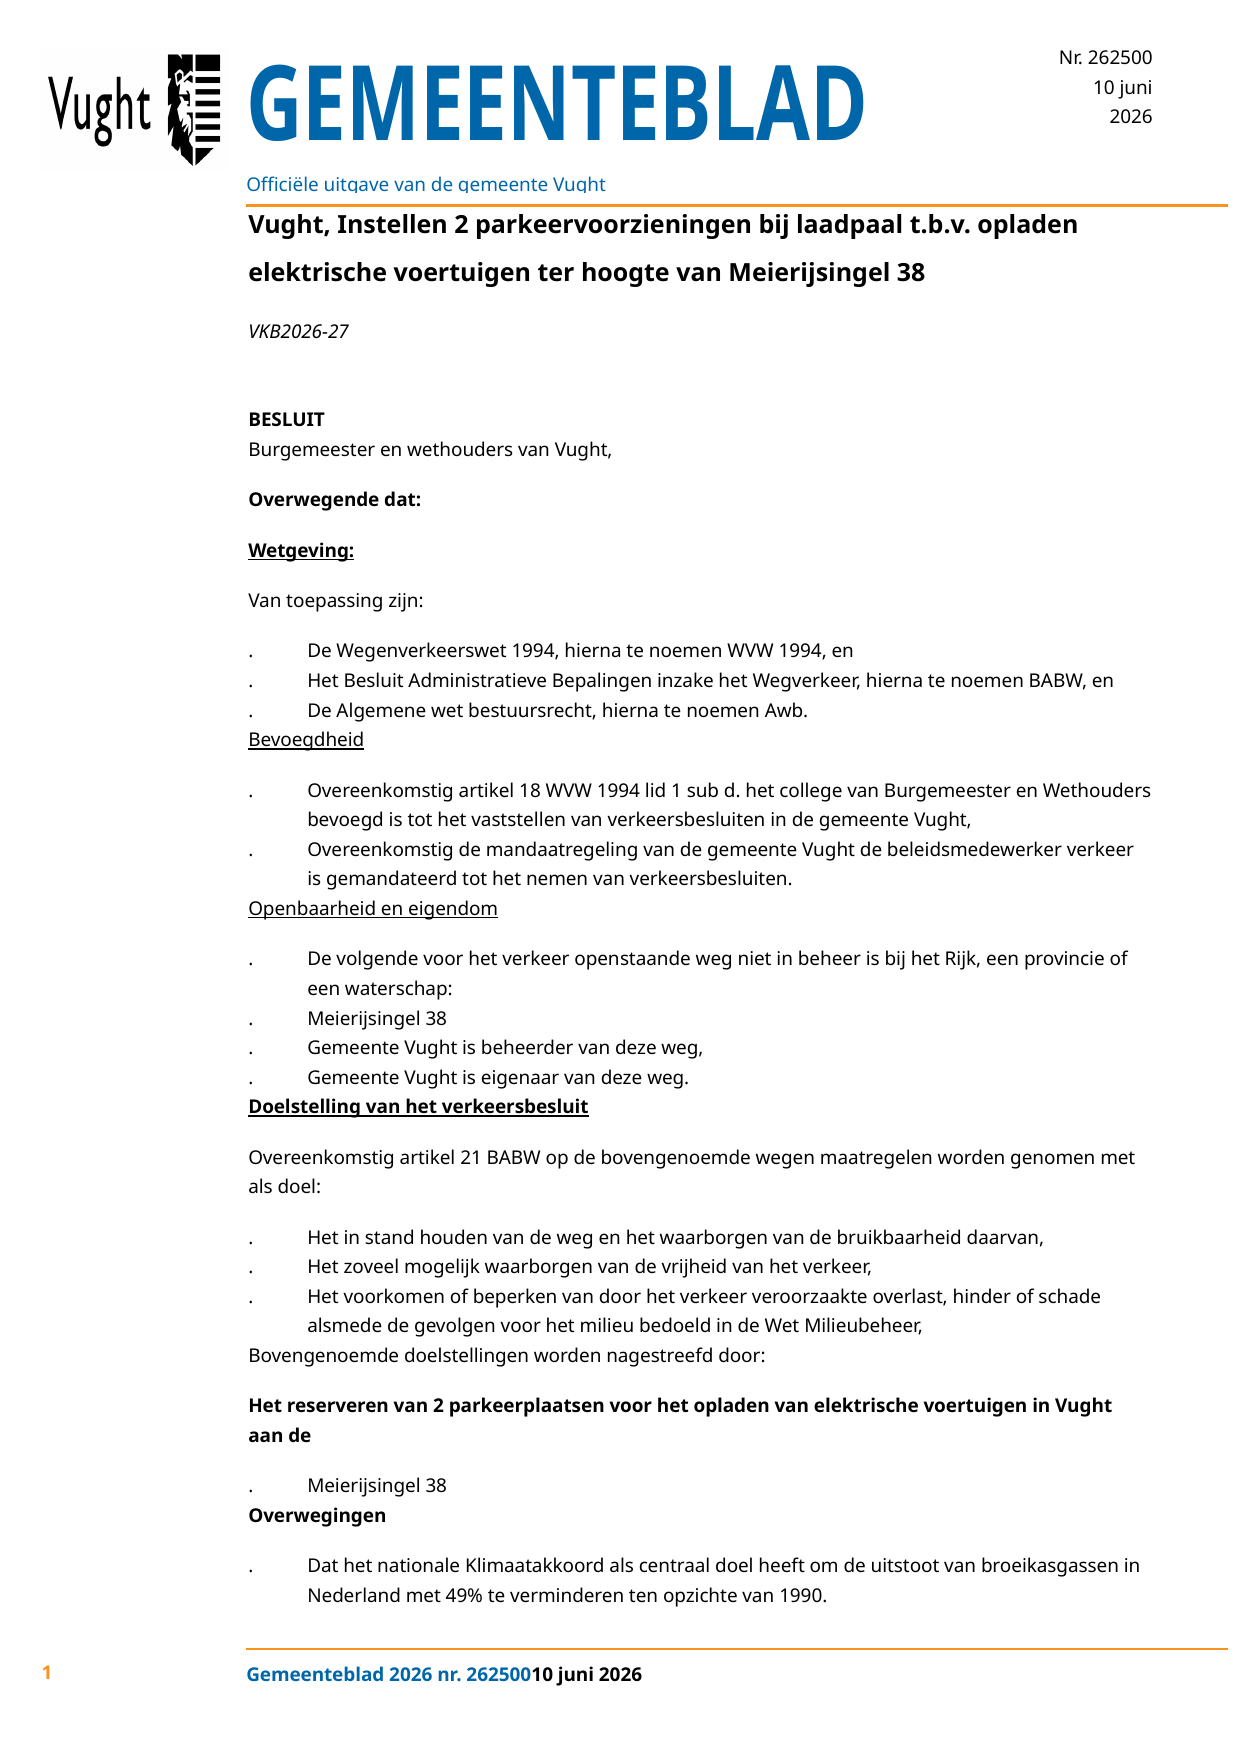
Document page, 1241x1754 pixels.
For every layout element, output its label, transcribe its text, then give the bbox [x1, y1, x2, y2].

list Gemeente Vught is beheerder van deze weg, [248, 1034, 1152, 1060]
text Burgemeester en wethouders van Vught, [248, 436, 1152, 462]
list De volgende voor het verkeer open­staande weg niet in be­heer is bij het Rijk, een provin­cie of een water­schap: [248, 946, 1152, 1001]
text BESLUIT [248, 406, 1152, 432]
list De Algemene wet bestuursrecht, hierna te noemen Awb. [248, 697, 1152, 722]
text Overwegende dat: [248, 486, 1152, 512]
list Het Besluit Administratieve Bepalingen inzake het Wegverkeer, hierna te noemen BABW, en [248, 667, 1152, 693]
list Het zoveel mogelijk waarborgen van de vrijheid van het verkeer, [248, 1253, 1152, 1279]
text Doelstelling van het verkeersbesluit [248, 1093, 1152, 1119]
text Overeenkomstig artikel 21 BABW op de bovengenoemde wegen maatregelen worden genomen met als doel: [248, 1144, 1152, 1199]
list Meierijsingel 38 [248, 1005, 1152, 1030]
list Gemeente Vught is eigenaar van deze weg. [248, 1064, 1152, 1089]
list Het in stand houden van de weg en het waarborgen van de bruikbaarheid daarvan, [248, 1224, 1152, 1249]
text VKB2026-27 [248, 318, 1152, 344]
text Vught, Instellen 2 parkeervoorzieningen bij laadpaal t.b.v. opladen elektrische voertuigen ter hoogte van Meierijsingel 38 [248, 207, 1152, 288]
list Het voorkomen of beperken van door het verkeer veroorzaakte overlast, hinder of schade alsmede de gevolgen voor het milieu bedoeld in de Wet Milieubeheer, [248, 1283, 1152, 1338]
list Dat het nationale Klimaatakkoord als centraal doel heeft om de uitstoot van broeikasgassen in Nederland met 49% te verminderen ten opzichte van 1990. [248, 1553, 1152, 1608]
list Overeenkomstig artikel 18 WVW 1994 lid 1 sub d. het college van Burgemeester en Wethouders bevoegd is tot het vaststel­len van ver­keersbe­sluiten in de gemeente Vught, [248, 777, 1152, 832]
text Bevoegdheid [248, 726, 1152, 752]
list Overeenkomstig de mandaatregeling van de gemeente Vught de beleidsmedewerker verkeer is gemandateerd tot het nemen van verkeersbesluiten. [248, 836, 1152, 891]
text Van toepassing zijn: [248, 587, 1152, 613]
text Bovengenoemde doelstellingen worden nagestreefd door: [248, 1342, 1152, 1368]
text Openbaarheid en eigendom [248, 895, 1152, 921]
text Overwegingen [248, 1502, 1152, 1528]
text Wetgeving: [248, 537, 1152, 562]
list De Wegenverkeerswet 1994, hierna te noemen WVW 1994, en [248, 638, 1152, 663]
text Het reserveren van 2 parkeerplaatsen voor het opladen van elektrische voertuigen in Vught aan de [248, 1393, 1152, 1448]
picture [41, 47, 231, 172]
list Meierijsingel 38 [248, 1473, 1152, 1498]
